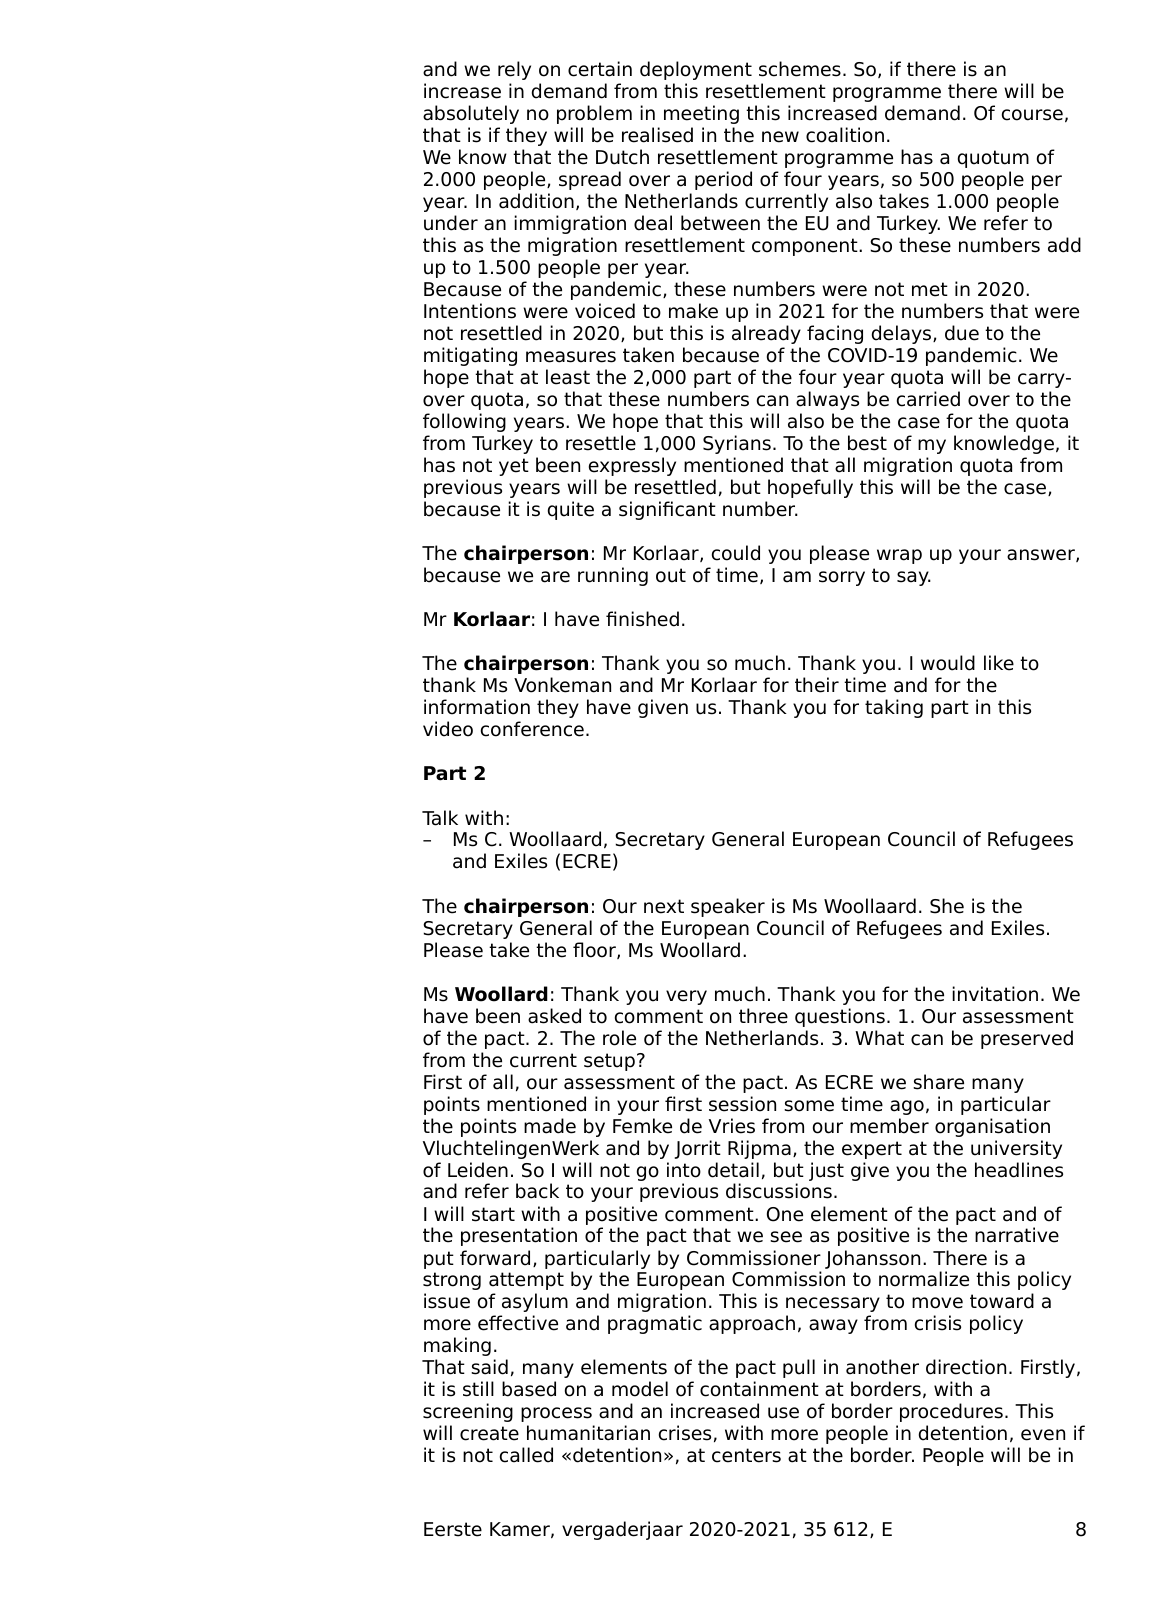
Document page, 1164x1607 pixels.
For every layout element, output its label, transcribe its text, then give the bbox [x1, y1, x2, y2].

text Ms Woollard: Thank you very much. Thank you for the invitation. We have been asked to comment on three questions. 1. Our assessment of the pact. 2. The role of the Netherlands. 3. What can be preserved from the current setup? [422, 984, 1087, 1072]
text Because of the pandemic, these numbers were not met in 2020. Intentions were voiced to make up in 2021 for the numbers that were not resettled in 2020, but this is already facing delays, due to the mitigating measures taken because of the COVID-19 pandemic. We hope that at least the 2,000 part of the four year quota will be carry-over quota, so that these numbers can always be carried over to the following years. We hope that this will also be the case for the quota from Turkey to resettle 1,000 Syrians. To the best of my knowledge, it has not yet been expressly mentioned that all migration quota from previous years will be resettled, but hopefully this will be the case, because it is quite a significant number. [422, 279, 1087, 521]
text That said, many elements of the pact pull in another direction. Firstly, it is still based on a model of containment at borders, with a screening process and an increased use of border procedures. This will create humanitarian crises, with more people in detention, even if it is not called «detention», at centers at the border. People will be in [422, 1357, 1087, 1467]
text First of all, our assessment of the pact. As ECRE we share many points mentioned in your first session some time ago, in particular the points made by Femke de Vries from our member organisation VluchtelingenWerk and by Jorrit Rijpma, the expert at the university of Leiden. So I will not go into detail, but just give you the headlines and refer back to your previous discussions. [422, 1072, 1087, 1203]
text We know that the Dutch resettlement programme has a quotum of 2.000 people, spread over a period of four years, so 500 people per year. In addition, the Netherlands currently also takes 1.000 people under an immigration deal between the EU and Turkey. We refer to this as the migration resettlement component. So these numbers add up to 1.500 people per year. [422, 147, 1087, 279]
subtitle Part 2 [422, 763, 1087, 785]
text I will start with a positive comment. One element of the pact and of the presentation of the pact that we see as positive is the narrative put forward, particularly by Commissioner Johansson. There is a strong attempt by the European Commission to normalize this policy issue of asylum and migration. This is necessary to move toward a more effective and pragmatic approach, away from crisis policy making. [422, 1203, 1087, 1357]
text The chairperson: Mr Korlaar, could you please wrap up your answer, because we are running out of time, I am sorry to say. [422, 543, 1087, 587]
text and we rely on certain deployment schemes. So, if there is an increase in demand from this resettlement programme there will be absolutely no problem in meeting this increased demand. Of course, that is if they will be realised in the new coalition. [422, 59, 1087, 147]
text Mr Korlaar: I have finished. [422, 609, 1087, 631]
text Talk with: [422, 807, 1087, 829]
text – Ms C. Woollaard, Secretary General European Council of Refugees and Exiles (ECRE) [422, 829, 1087, 873]
text The chairperson: Thank you so much. Thank you. I would like to thank Ms Vonkeman and Mr Korlaar for their time and for the information they have given us. Thank you for taking part in this video conference. [422, 653, 1087, 741]
text The chairperson: Our next speaker is Ms Woollaard. She is the Secretary General of the European Council of Refugees and Exiles. Please take the floor, Ms Woollard. [422, 896, 1087, 961]
